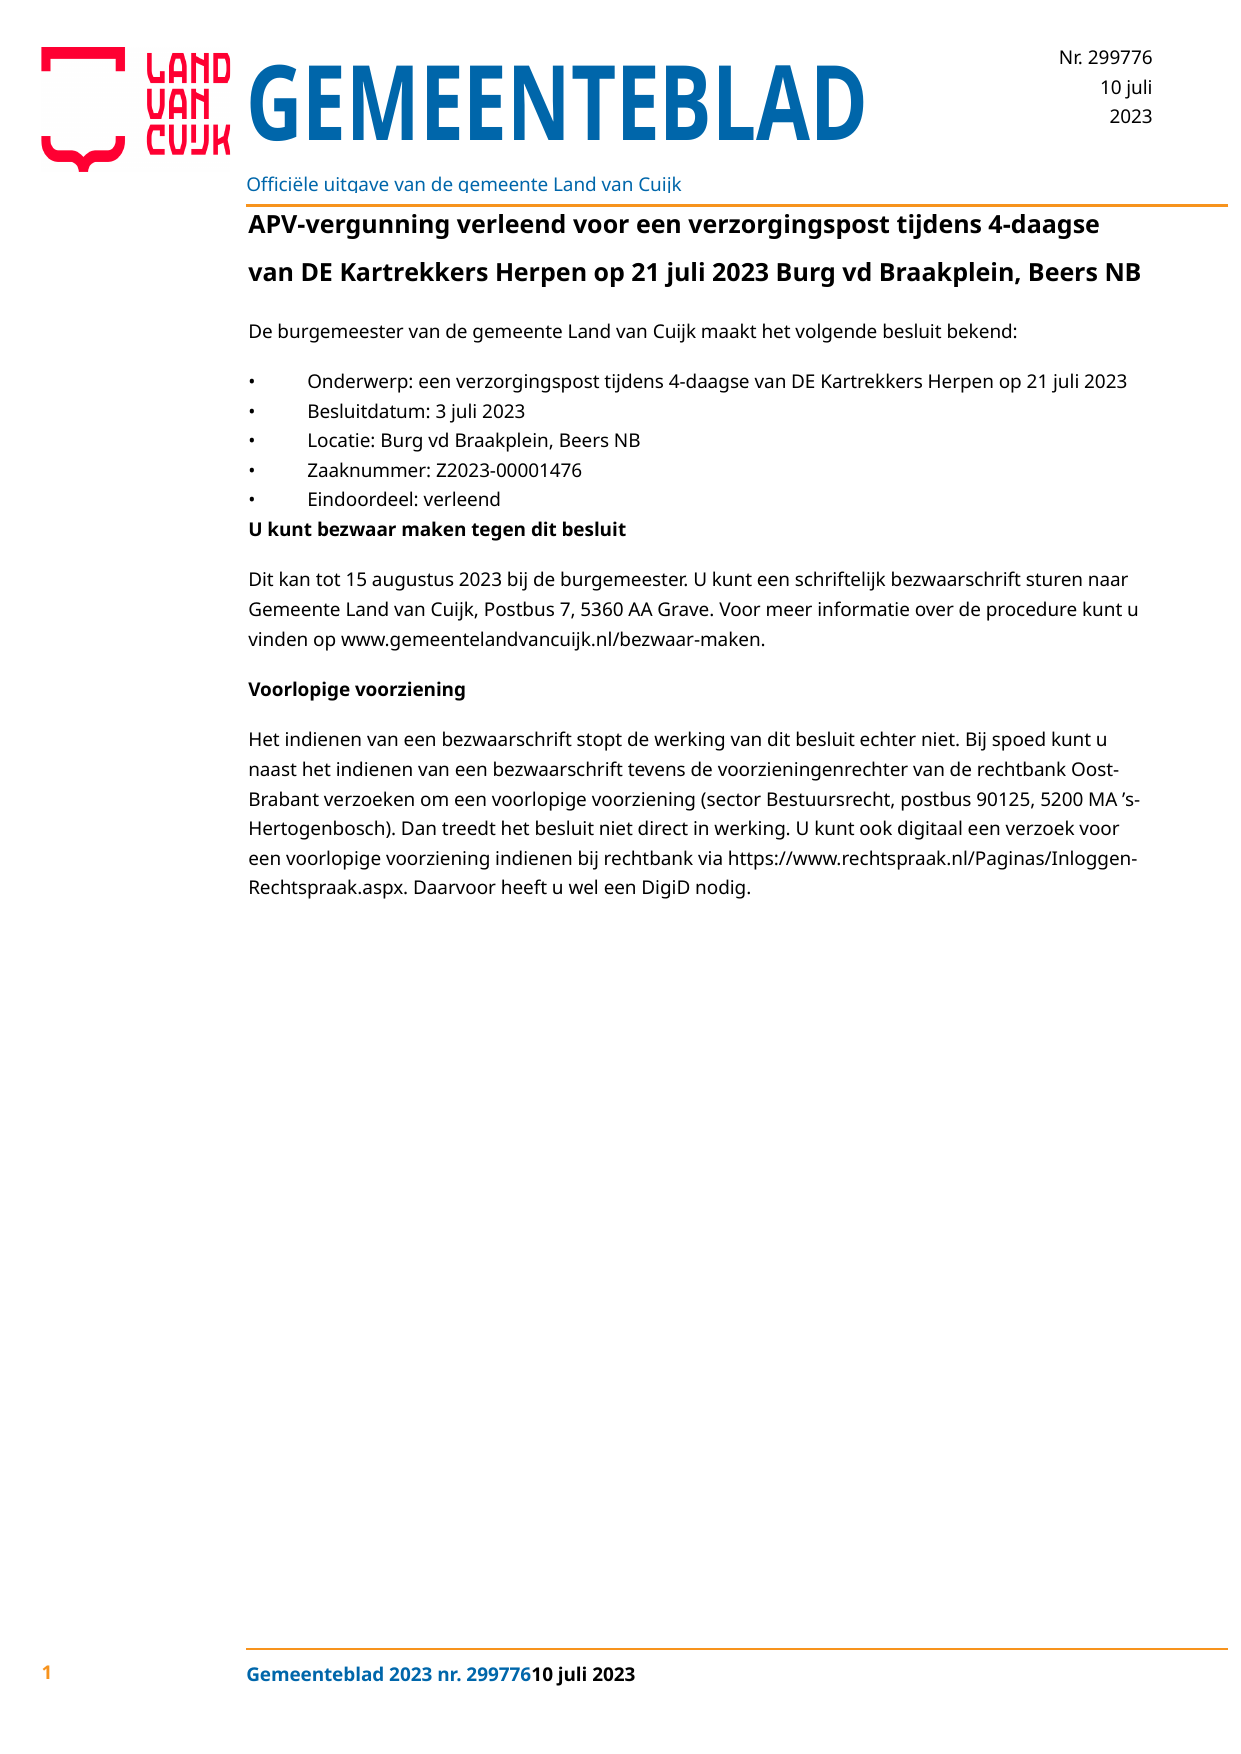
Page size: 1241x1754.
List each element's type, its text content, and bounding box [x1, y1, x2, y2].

text De burgemeester van de gemeente Land van Cuijk maakt het volgende besluit bekend: [248, 318, 1152, 344]
list Zaaknummer: Z2023-00001476 [248, 457, 1152, 483]
list Locatie: Burg vd Braakplein, Beers NB [248, 427, 1152, 453]
text U kunt bezwaar maken tegen dit besluit [248, 516, 1152, 542]
text Dit kan tot 15 augustus 2023 bij de burgemeester. U kunt een schriftelijk bezwaarschrift sturen naar Gemeente Land van Cuijk, Postbus 7, 5360 AA Grave. Voor meer informatie over de procedure kunt u vinden op www.gemeentelandvancuijk.nl/bezwaar-maken. [248, 567, 1152, 652]
list Onderwerp: een verzorgingspost tijdens 4-daagse van DE Kartrekkers Herpen op 21 juli 2023 [248, 368, 1152, 394]
list Besluitdatum: 3 juli 2023 [248, 398, 1152, 424]
picture [41, 47, 231, 172]
text APV-vergunning verleend voor een verzorgingspost tijdens 4-daagse van DE Kartrekkers Herpen op 21 juli 2023 Burg vd Braakplein, Beers NB [248, 207, 1152, 288]
text Voorlopige voorziening [248, 676, 1152, 702]
text Het indienen van een bezwaarschrift stopt de werking van dit besluit echter niet. Bij spoed kunt u naast het indienen van een bezwaarschrift tevens de voorzieningenrechter van de rechtbank Oost-Brabant verzoeken om een voorlopige voorziening (sector Bestuursrecht, postbus 90125, 5200 MA ’s-Hertogenbosch). Dan treedt het besluit niet direct in werking. U kunt ook digitaal een verzoek voor een voorlopige voorziening indienen bij rechtbank via https://www.rechtspraak.nl/Paginas/Inloggen-Rechtspraak.aspx. Daarvoor heeft u wel een DigiD nodig. [248, 727, 1152, 900]
list Eindoordeel: verleend [248, 487, 1152, 512]
